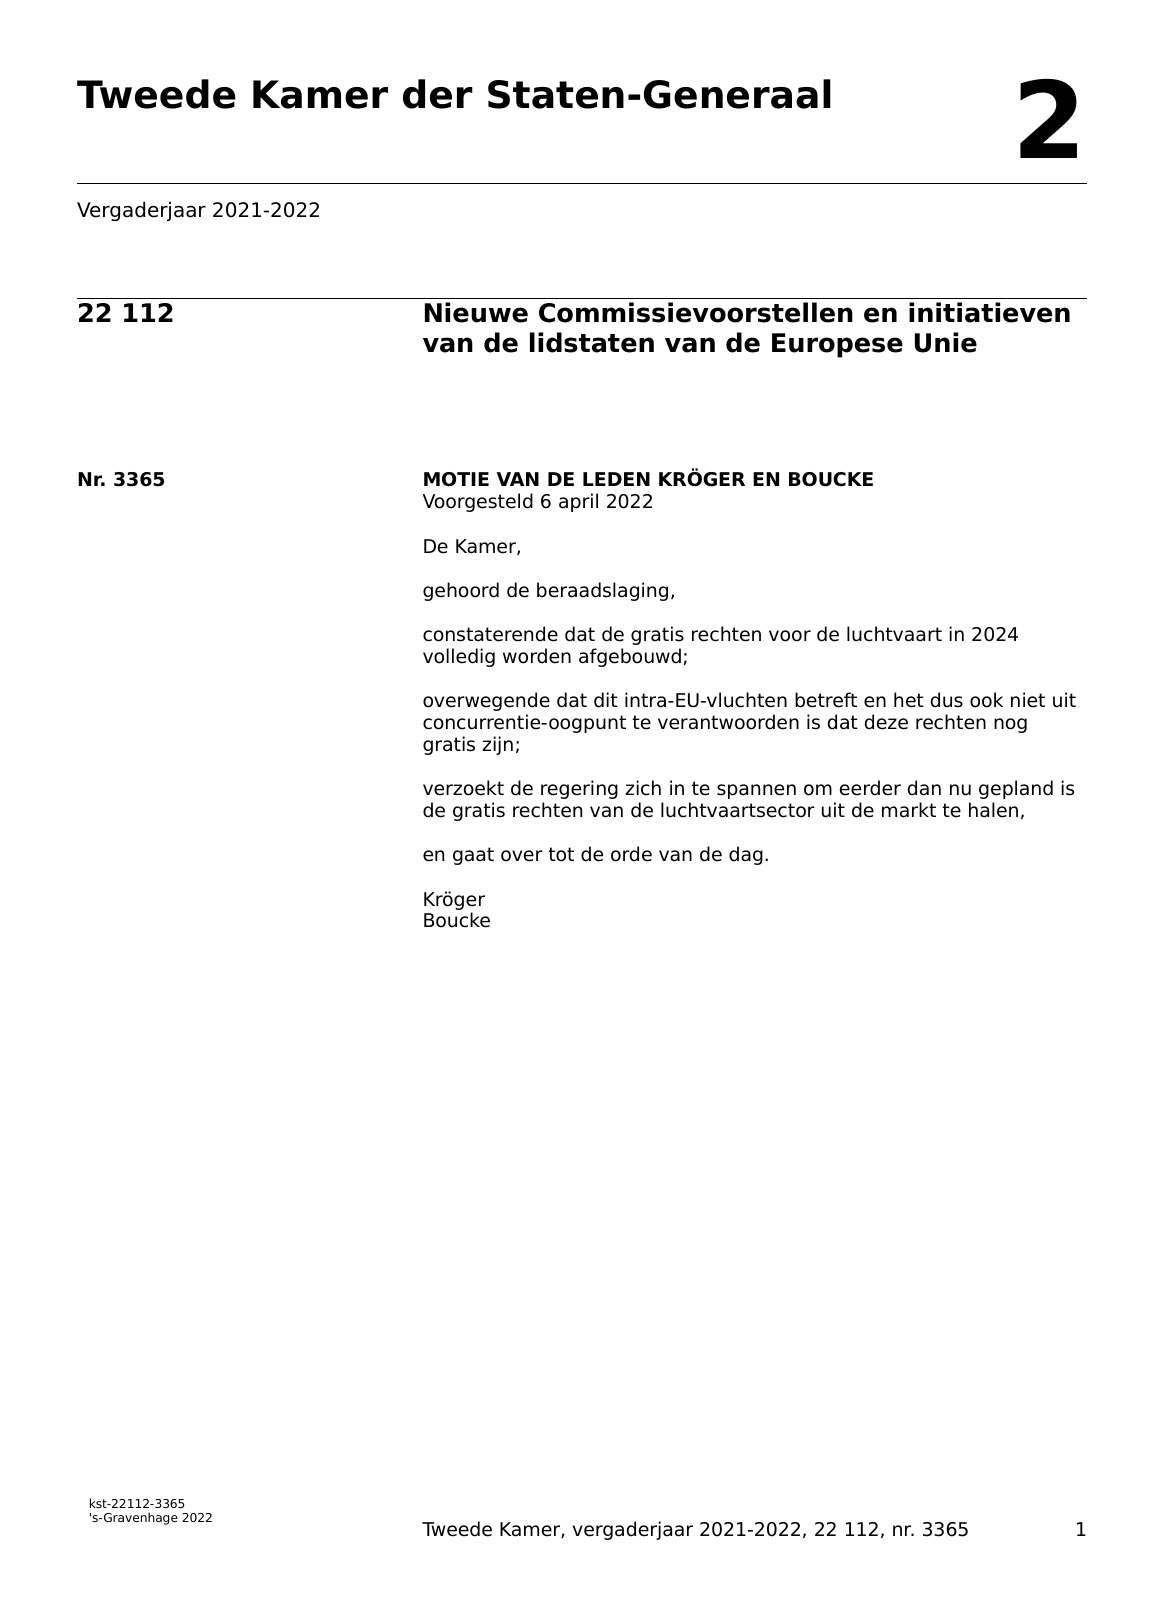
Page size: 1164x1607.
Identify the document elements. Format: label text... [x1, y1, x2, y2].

text constaterende dat de gratis rechten voor de luchtvaart in 2024 volledig worden afgebouwd; [422, 624, 1087, 668]
text overwegende dat dit intra-EU-vluchten betreft en het dus ook niet uit concurrentie-oogpunt te verantwoorden is dat deze rechten nog gratis zijn; [422, 690, 1087, 756]
text kst-22112-3365 [88, 1497, 323, 1511]
text gehoord de beraadslaging, [422, 580, 1087, 602]
text en gaat over tot de orde van de dag. [422, 844, 1087, 866]
subtitle 22 112 Nieuwe Commissievoorstellen en initiatieven van de lidstaten van de Europese Unie [77, 299, 1087, 358]
table_cell Vergaderjaar 2021-2022 [77, 184, 1087, 298]
text verzoekt de regering zich in te spannen om eerder dan nu gepland is de gratis rechten van de luchtvaartsector uit de markt te halen, [422, 778, 1087, 822]
table_header 2 [886, 59, 1087, 183]
text Boucke [422, 910, 1087, 932]
text Kröger [422, 888, 1087, 910]
text Voorgesteld 6 april 2022 [422, 491, 1087, 513]
table_header Tweede Kamer der Staten-Generaal [77, 59, 886, 183]
text 's-Gravenhage 2022 [88, 1511, 323, 1525]
subtitle Nr. 3365 MOTIE VAN DE LEDEN KRÖGER EN BOUCKE [77, 469, 1087, 491]
text De Kamer, [422, 536, 1087, 557]
